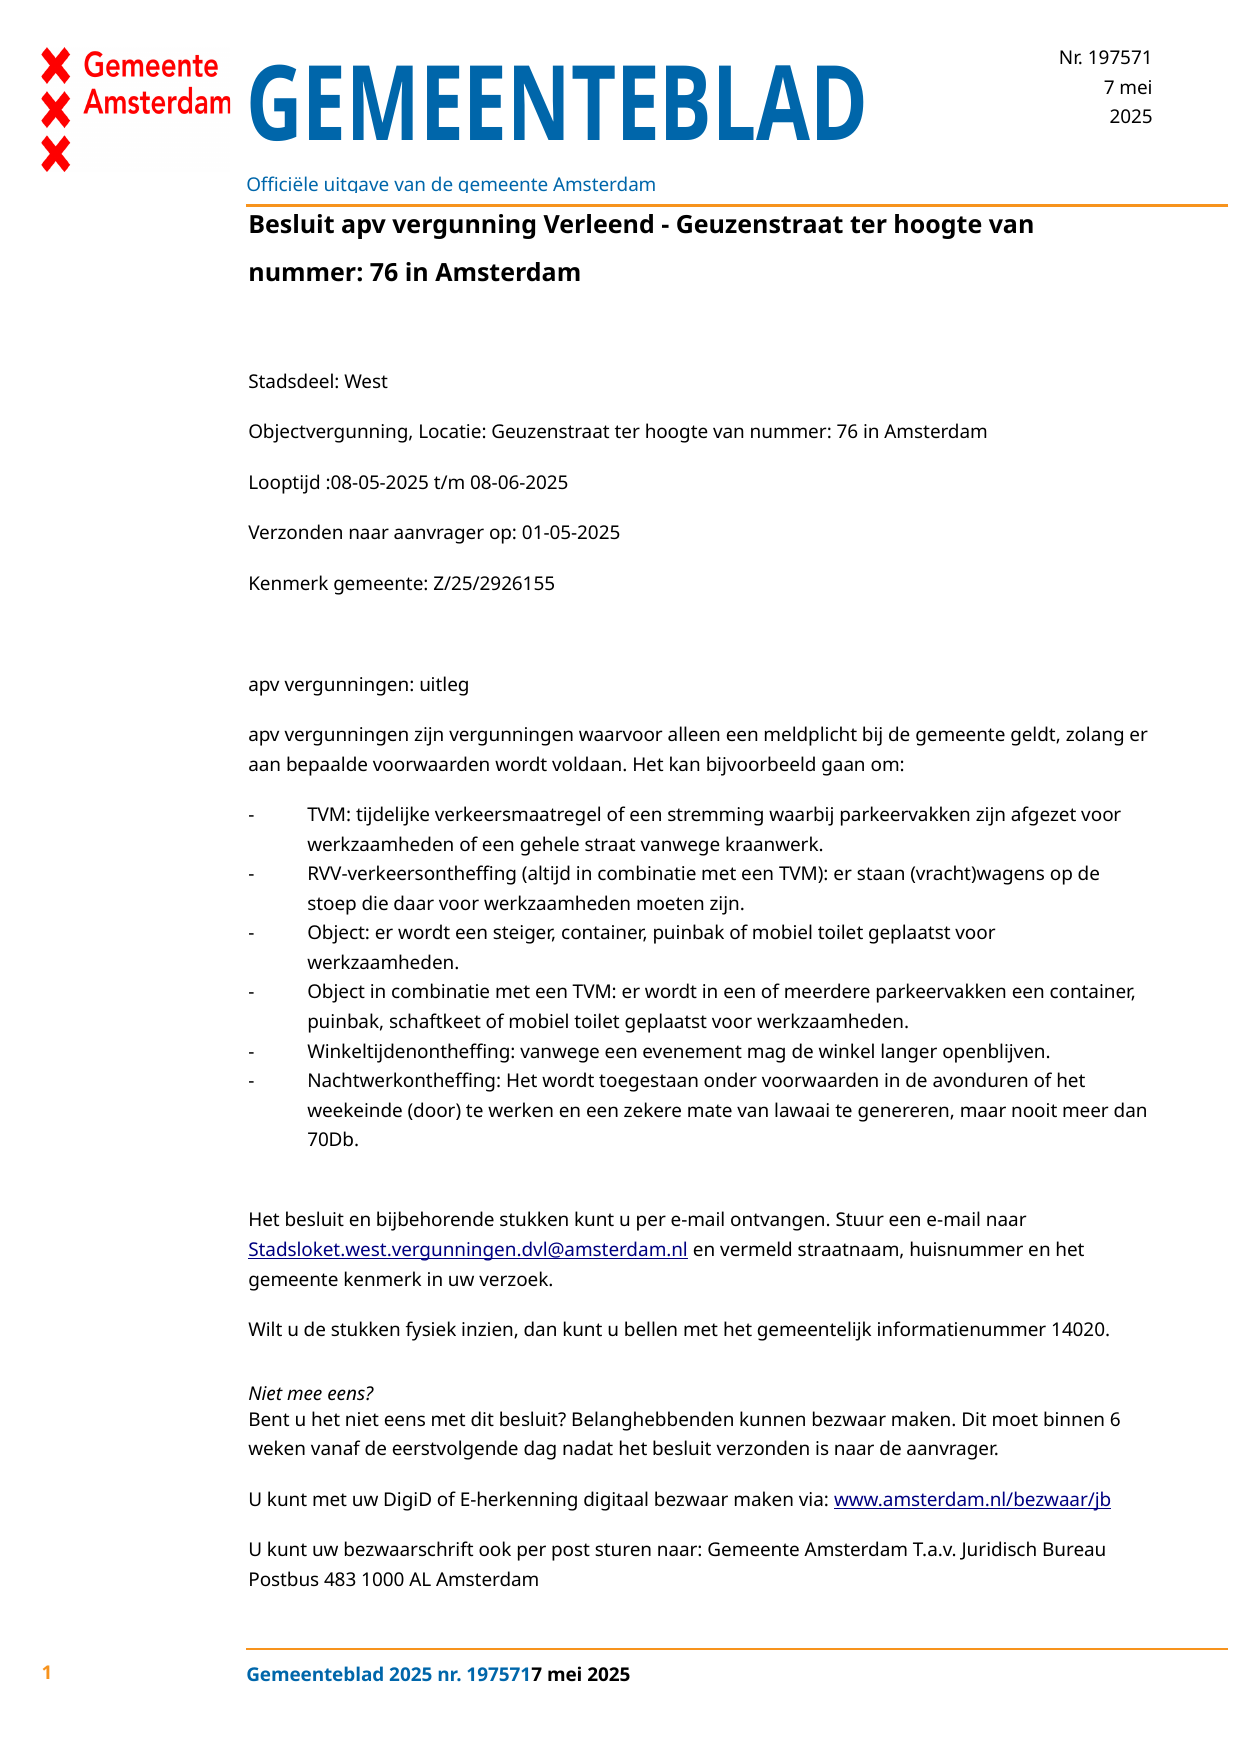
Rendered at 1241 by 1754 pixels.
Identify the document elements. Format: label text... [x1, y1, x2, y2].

text Bent u het niet eens met dit besluit? Belanghebbenden kunnen bezwaar maken. Dit moet binnen 6 weken vanaf de eerstvolgende dag nadat het besluit verzonden is naar de aanvrager. [248, 1406, 1152, 1461]
text apv vergunningen: uitleg [248, 671, 1152, 697]
text Niet mee eens? [248, 1380, 1152, 1406]
text Kenmerk gemeente: Z/25/2926155 [248, 570, 1152, 596]
list RVV-verkeersontheffing (altijd in combinatie met een TVM): er staan (vracht)wagens op de stoep die daar voor werkzaamheden moeten zijn. [248, 860, 1152, 916]
text Het besluit en bijbehorende stukken kunt u per e-mail ontvangen. Stuur een e-mail naar Stadsloket.west.vergunningen.dvl@amsterdam.nl en vermeld straatnaam, huisnummer en het gemeente kenmerk in uw verzoek. [248, 1207, 1152, 1292]
list Object: er wordt een steiger, container, puinbak of mobiel toilet geplaatst voor werkzaamheden. [248, 919, 1152, 975]
text Wilt u de stukken fysiek inzien, dan kunt u bellen met het gemeentelijk informatienummer 14020. [248, 1316, 1152, 1342]
text Stadsdeel: West [248, 368, 1152, 394]
text Looptijd :08-05-2025 t/m 08-06-2025 [248, 469, 1152, 495]
text U kunt uw bezwaarschrift ook per post sturen naar: Gemeente Amsterdam T.a.v. Juridisch Bureau Postbus 483 1000 AL Amsterdam [248, 1536, 1152, 1592]
list Object in combinatie met een TVM: er wordt in een of meerdere parkeervakken een container, puinbak, schaftkeet of mobiel toilet geplaatst voor werkzaamheden. [248, 979, 1152, 1034]
list Winkeltijdenontheffing: vanwege een evenement mag de winkel langer openblijven. [248, 1038, 1152, 1064]
list Nachtwerkontheffing: Het wordt toegestaan onder voorwaarden in de avonduren of het weekeinde (door) te werken en een zekere mate van lawaai te genereren, maar nooit meer dan 70Db. [248, 1067, 1152, 1152]
text U kunt met uw DigiD of E-herkenning digitaal bezwaar maken via: www.amsterdam.nl/bezwaar/jb [248, 1486, 1152, 1512]
picture [41, 47, 231, 172]
text Besluit apv vergunning Verleend - Geuzenstraat ter hoogte van nummer: 76 in Amsterdam [248, 207, 1152, 288]
list TVM: tijdelijke verkeersmaatregel of een stremming waarbij parkeervakken zijn afgezet voor werkzaamheden of een gehele straat vanwege kraanwerk. [248, 801, 1152, 857]
text apv vergunningen zijn vergunningen waarvoor alleen een meldplicht bij de gemeente geldt, zolang er aan bepaalde voorwaarden wordt voldaan. Het kan bijvoorbeeld gaan om: [248, 721, 1152, 777]
text Verzonden naar aanvrager op: 01-05-2025 [248, 519, 1152, 545]
text Objectvergunning, Locatie: Geuzenstraat ter hoogte van nummer: 76 in Amsterdam [248, 419, 1152, 444]
